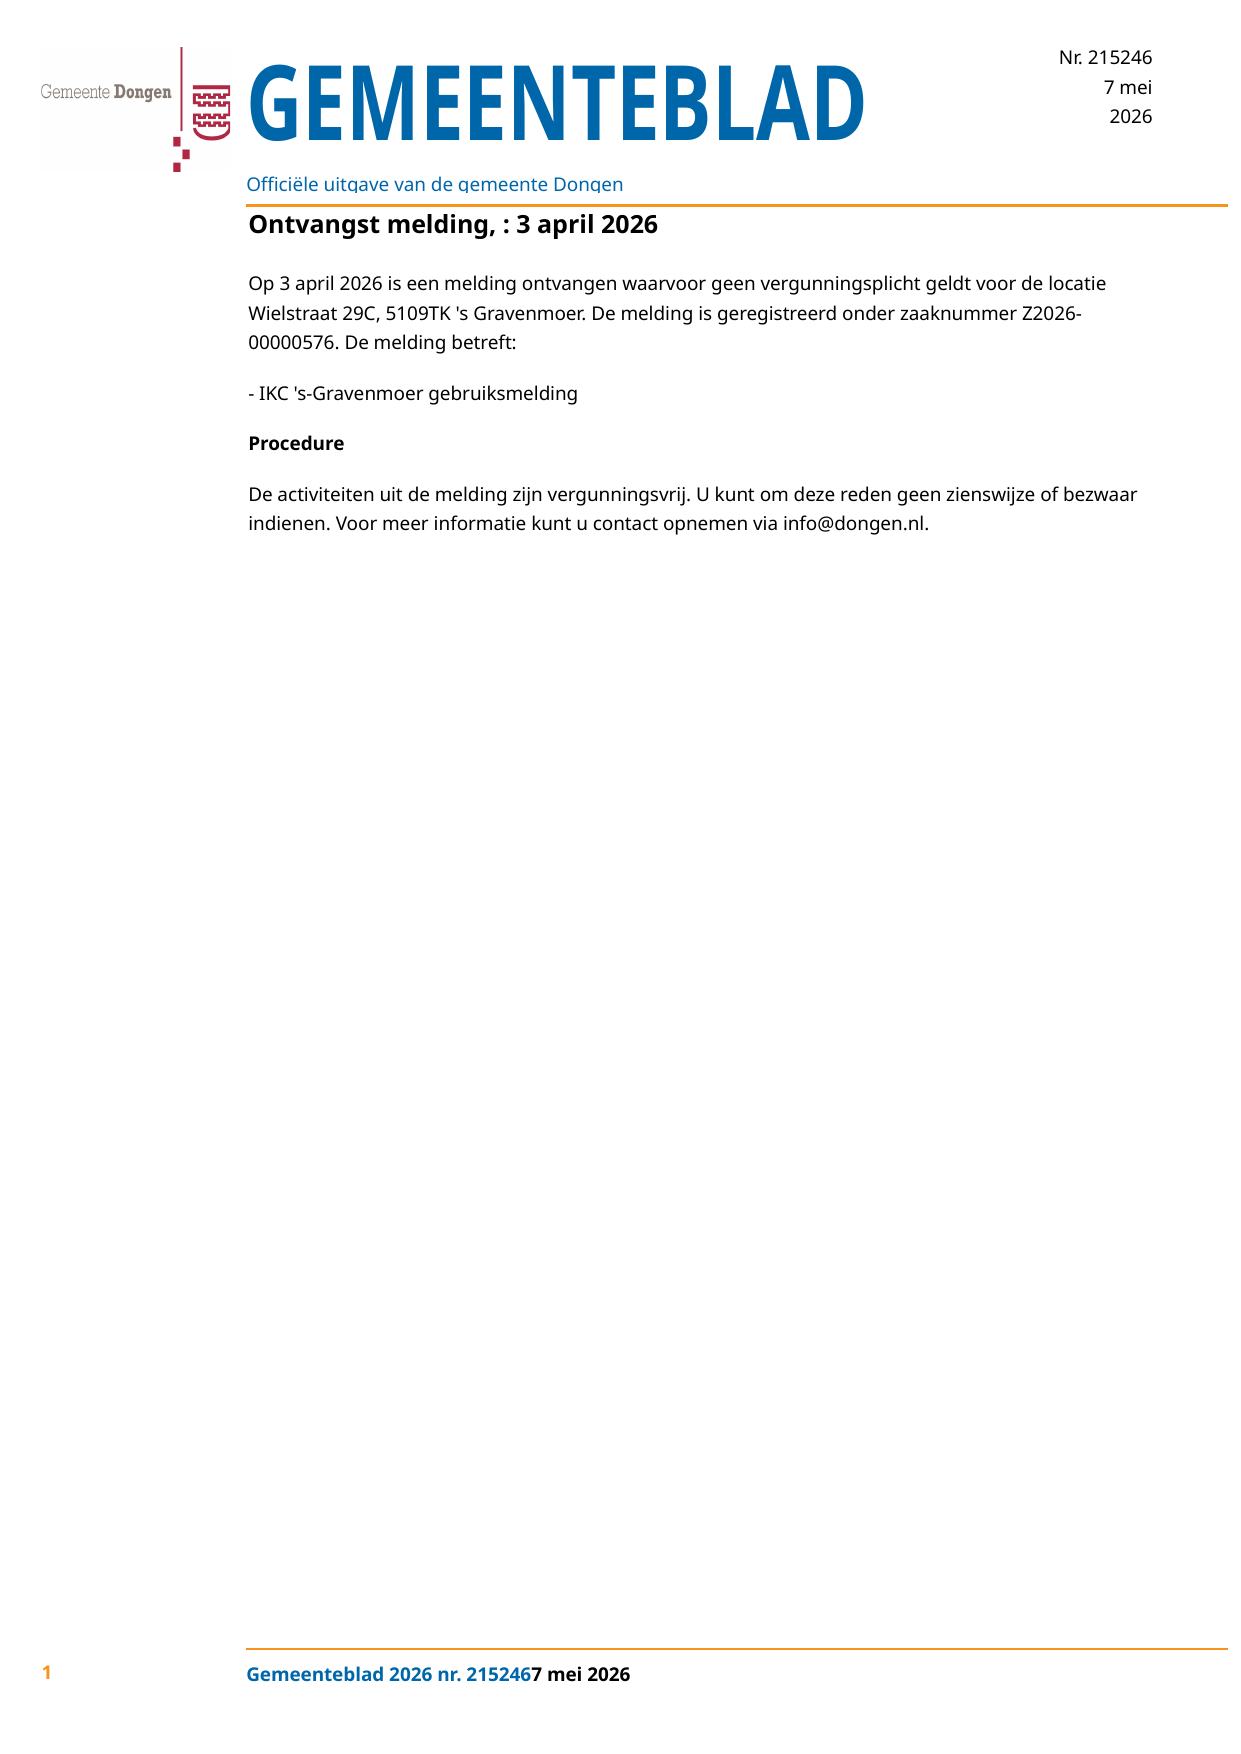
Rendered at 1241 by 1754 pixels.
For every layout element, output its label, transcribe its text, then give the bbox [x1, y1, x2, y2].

text De activiteiten uit de melding zijn vergunningsvrij. U kunt om deze reden geen zienswijze of bezwaar indienen. Voor meer informatie kunt u contact opnemen via info@dongen.nl. [248, 481, 1152, 536]
text - IKC 's-Gravenmoer gebruiksmelding [248, 380, 1152, 406]
text Procedure [248, 430, 1152, 456]
text Op 3 april 2026 is een melding ontvangen waarvoor geen vergunningsplicht geldt voor de locatie Wielstraat 29C, 5109TK 's Gravenmoer. De melding is geregistreerd onder zaaknummer Z2026-00000576. De melding betreft: [248, 270, 1152, 355]
text Ontvangst melding, : 3 april 2026 [248, 207, 1152, 241]
picture [41, 47, 231, 172]
